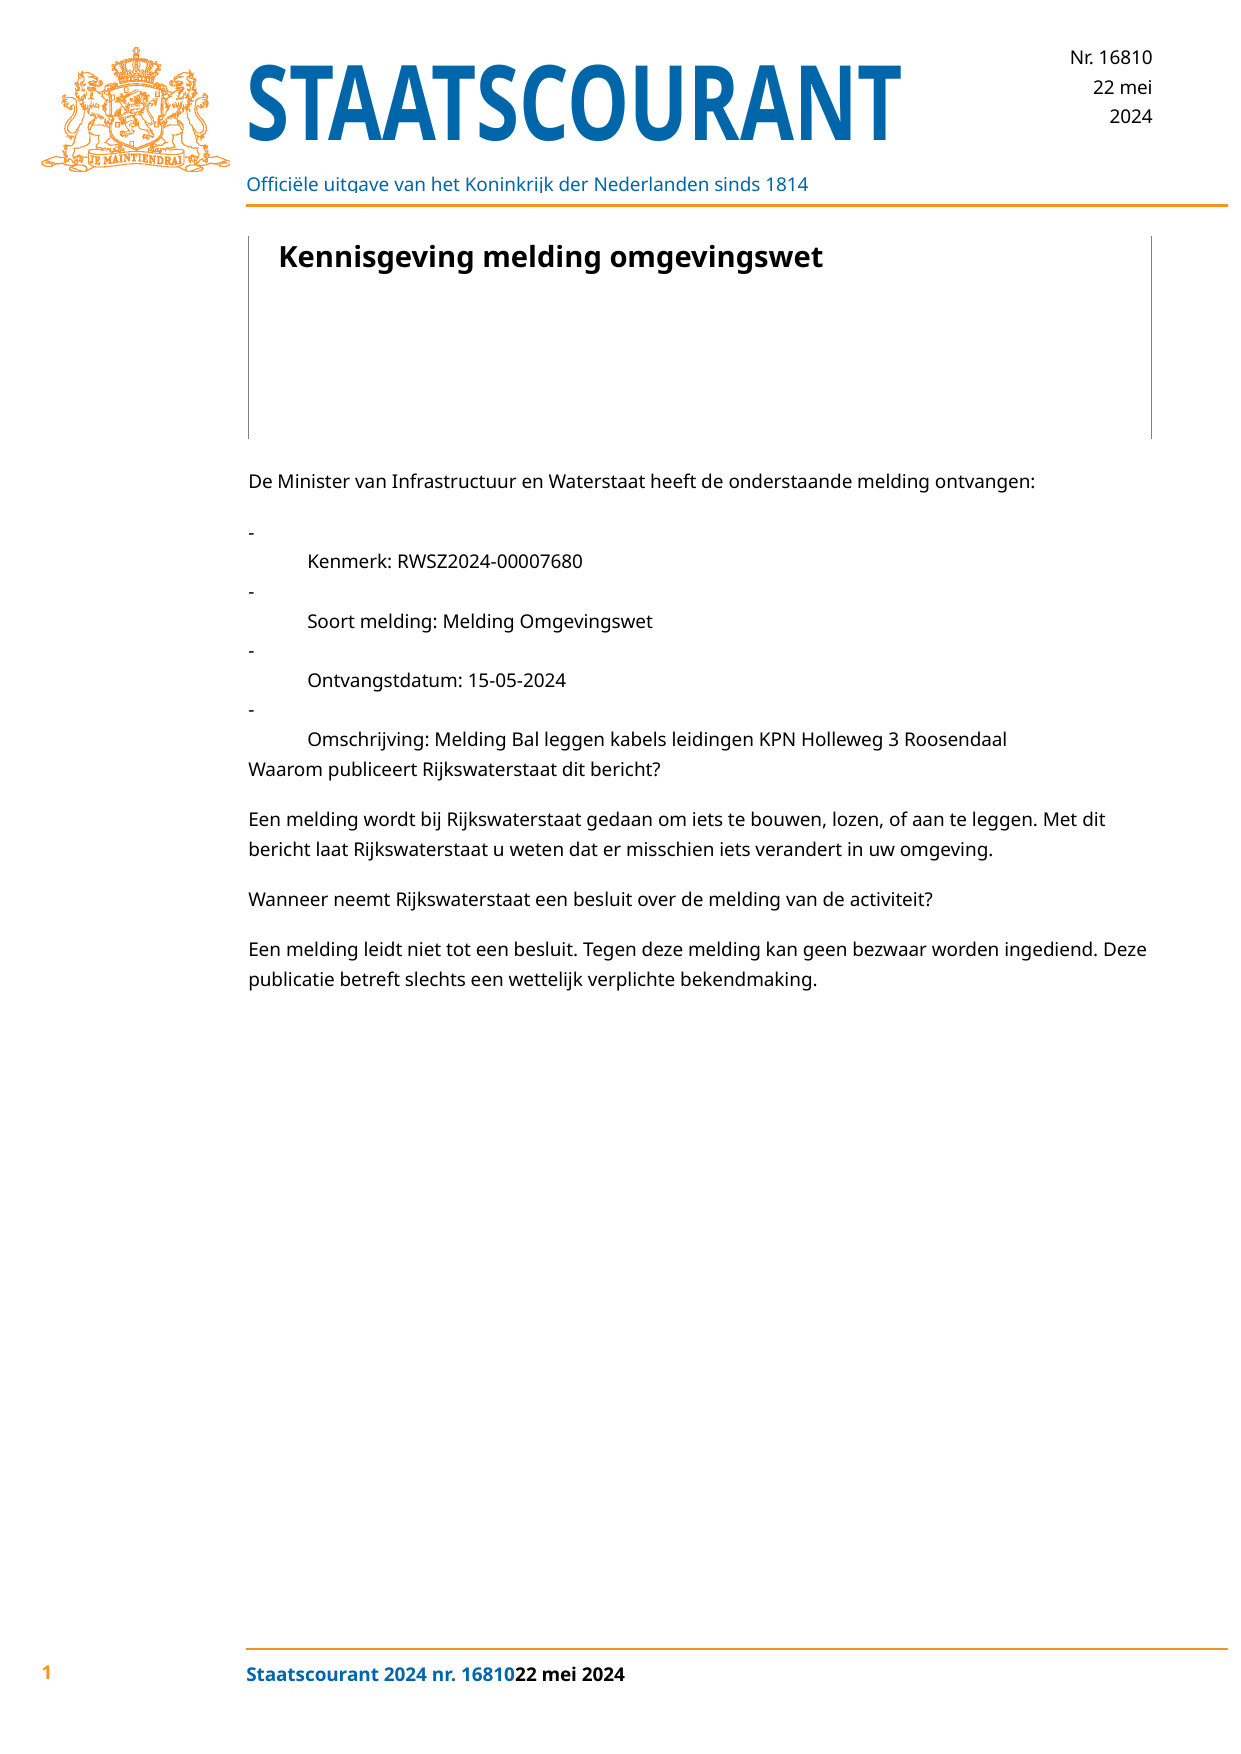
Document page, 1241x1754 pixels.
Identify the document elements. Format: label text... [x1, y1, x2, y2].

picture [41, 47, 231, 172]
list Ontvangstdatum: 15-05-2024 [248, 667, 1152, 693]
text Een melding wordt bij Rijkswaterstaat gedaan om iets te bouwen, lozen, of aan te leggen. Met dit bericht laat Rijkswaterstaat u weten dat er misschien iets verandert in uw omgeving. [248, 806, 1152, 861]
picture [912, 236, 1090, 414]
list Kenmerk: RWSZ2024-00007680 [248, 549, 1152, 574]
text Waarom publiceert Rijkswaterstaat dit bericht? [248, 756, 1152, 781]
table_header [850, 414, 1151, 439]
list Omschrijving: Melding Bal leggen kabels leidingen KPN Holleweg 3 Roosendaal [248, 726, 1152, 752]
text Een melding leidt niet tot een besluit. Tegen deze melding kan geen bezwaar worden ingediend. Deze publicatie betreft slechts een wettelijk verplichte bekendmaking. [248, 937, 1152, 992]
text Wanneer neemt Rijkswaterstaat een besluit over de melding van de activiteit? [248, 886, 1152, 912]
list Soort melding: Melding Omgevingswet [248, 608, 1152, 633]
text De Minister van Infrastructuur en Waterstaat heeft de onderstaande melding ontvangen: [248, 469, 1152, 494]
table_header Kennisgeving melding omgevingswet [249, 236, 850, 439]
table_header [1090, 236, 1151, 413]
table_header [850, 236, 912, 413]
